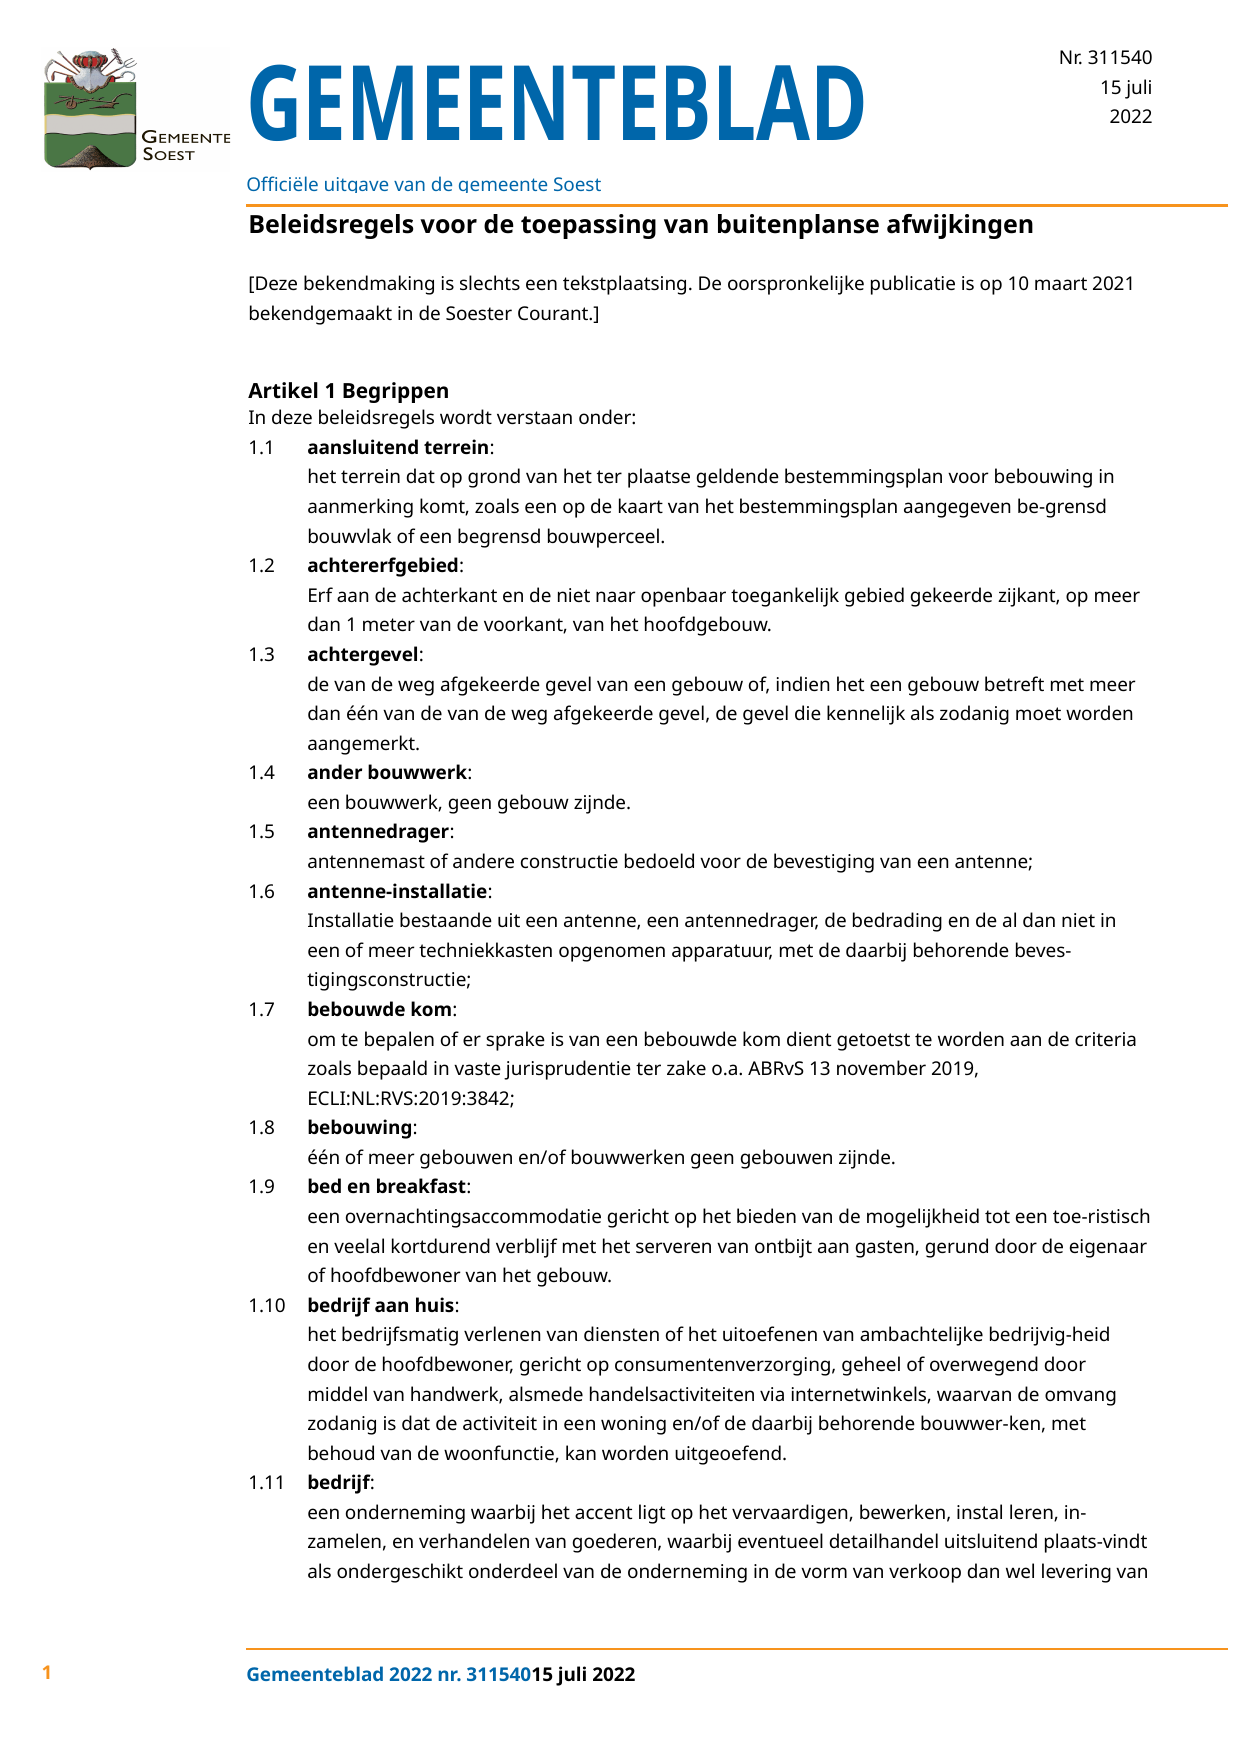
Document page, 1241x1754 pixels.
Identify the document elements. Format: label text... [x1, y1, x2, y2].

list Installatie bestaande uit een antenne, een antennedrager, de bedrading en de al dan niet in een of meer techniekkasten opgenomen apparatuur, met de daarbij behorende beves-tigingsconstructie; [248, 907, 1152, 992]
list achtergevel: [248, 641, 1152, 667]
list aansluitend terrein: [248, 434, 1152, 460]
list bedrijf aan huis: [248, 1292, 1152, 1318]
picture [41, 47, 231, 172]
list antennemast of andere constructie bedoeld voor de bevestiging van een antenne; [248, 848, 1152, 874]
list het bedrijfsmatig verlenen van diensten of het uitoefenen van ambachtelijke bedrijvig-heid door de hoofdbewoner, gericht op consumentenverzorging, geheel of overwegend door middel van handwerk, alsmede handelsactiviteiten via internetwinkels, waarvan de omvang zodanig is dat de activiteit in een woning en/of de daarbij behorende bouwwer-ken, met behoud van de woonfunctie, kan worden uitgeoefend. [248, 1322, 1152, 1466]
list het terrein dat op grond van het ter plaatse geldende bestemmingsplan voor bebouwing in aanmerking komt, zoals een op de kaart van het bestemmingsplan aangegeven be-grensd bouwvlak of een begrensd bouwperceel. [248, 464, 1152, 548]
list ander bouwwerk: [248, 759, 1152, 785]
list één of meer gebouwen en/of bouwwerken geen gebouwen zijnde. [248, 1144, 1152, 1170]
list een overnachtingsaccommodatie gericht op het bieden van de mogelijkheid tot een toe-ristisch en veelal kortdurend verblijf met het serveren van ontbijt aan gasten, gerund door de eigenaar of hoofdbewoner van het gebouw. [248, 1203, 1152, 1288]
text In deze beleidsregels wordt verstaan onder: [248, 404, 1152, 430]
list antenne-installatie: [248, 878, 1152, 903]
list antennedrager: [248, 819, 1152, 844]
list achtererfgebied: [248, 552, 1152, 578]
list bebouwde kom: [248, 996, 1152, 1022]
list Erf aan de achterkant en de niet naar openbaar toegankelijk gebied gekeerde zijkant, op meer dan 1 meter van de voorkant, van het hoofdgebouw. [248, 582, 1152, 637]
text Artikel 1 Begrippen [248, 376, 1152, 404]
list bed en breakfast: [248, 1174, 1152, 1199]
list de van de weg afgekeerde gevel van een gebouw of, indien het een gebouw betreft met meer dan één van de van de weg afgekeerde gevel, de gevel die kennelijk als zodanig moet worden aangemerkt. [248, 671, 1152, 756]
list een bouwwerk, geen gebouw zijnde. [248, 789, 1152, 815]
text [Deze bekendmaking is slechts een tekstplaatsing. De oorspronkelijke publicatie is op 10 maart 2021 bekendgemaakt in de Soester Courant.] [248, 270, 1152, 326]
text Beleidsregels voor de toepassing van buitenplanse afwijkingen [248, 207, 1152, 241]
list om te bepalen of er sprake is van een bebouwde kom dient getoetst te worden aan de criteria zoals bepaald in vaste jurisprudentie ter zake o.a. ABRvS 13 november 2019, ECLI:NL:RVS:2019:3842; [248, 1026, 1152, 1111]
list bebouwing: [248, 1114, 1152, 1140]
list bedrijf: [248, 1469, 1152, 1495]
list een onderneming waarbij het accent ligt op het vervaardigen, bewerken, instal leren, in-zamelen, en verhandelen van goederen, waarbij eventueel detailhandel uitsluitend plaats-vindt als ondergeschikt onderdeel van de onderneming in de vorm van verkoop dan wel levering van [248, 1499, 1152, 1584]
